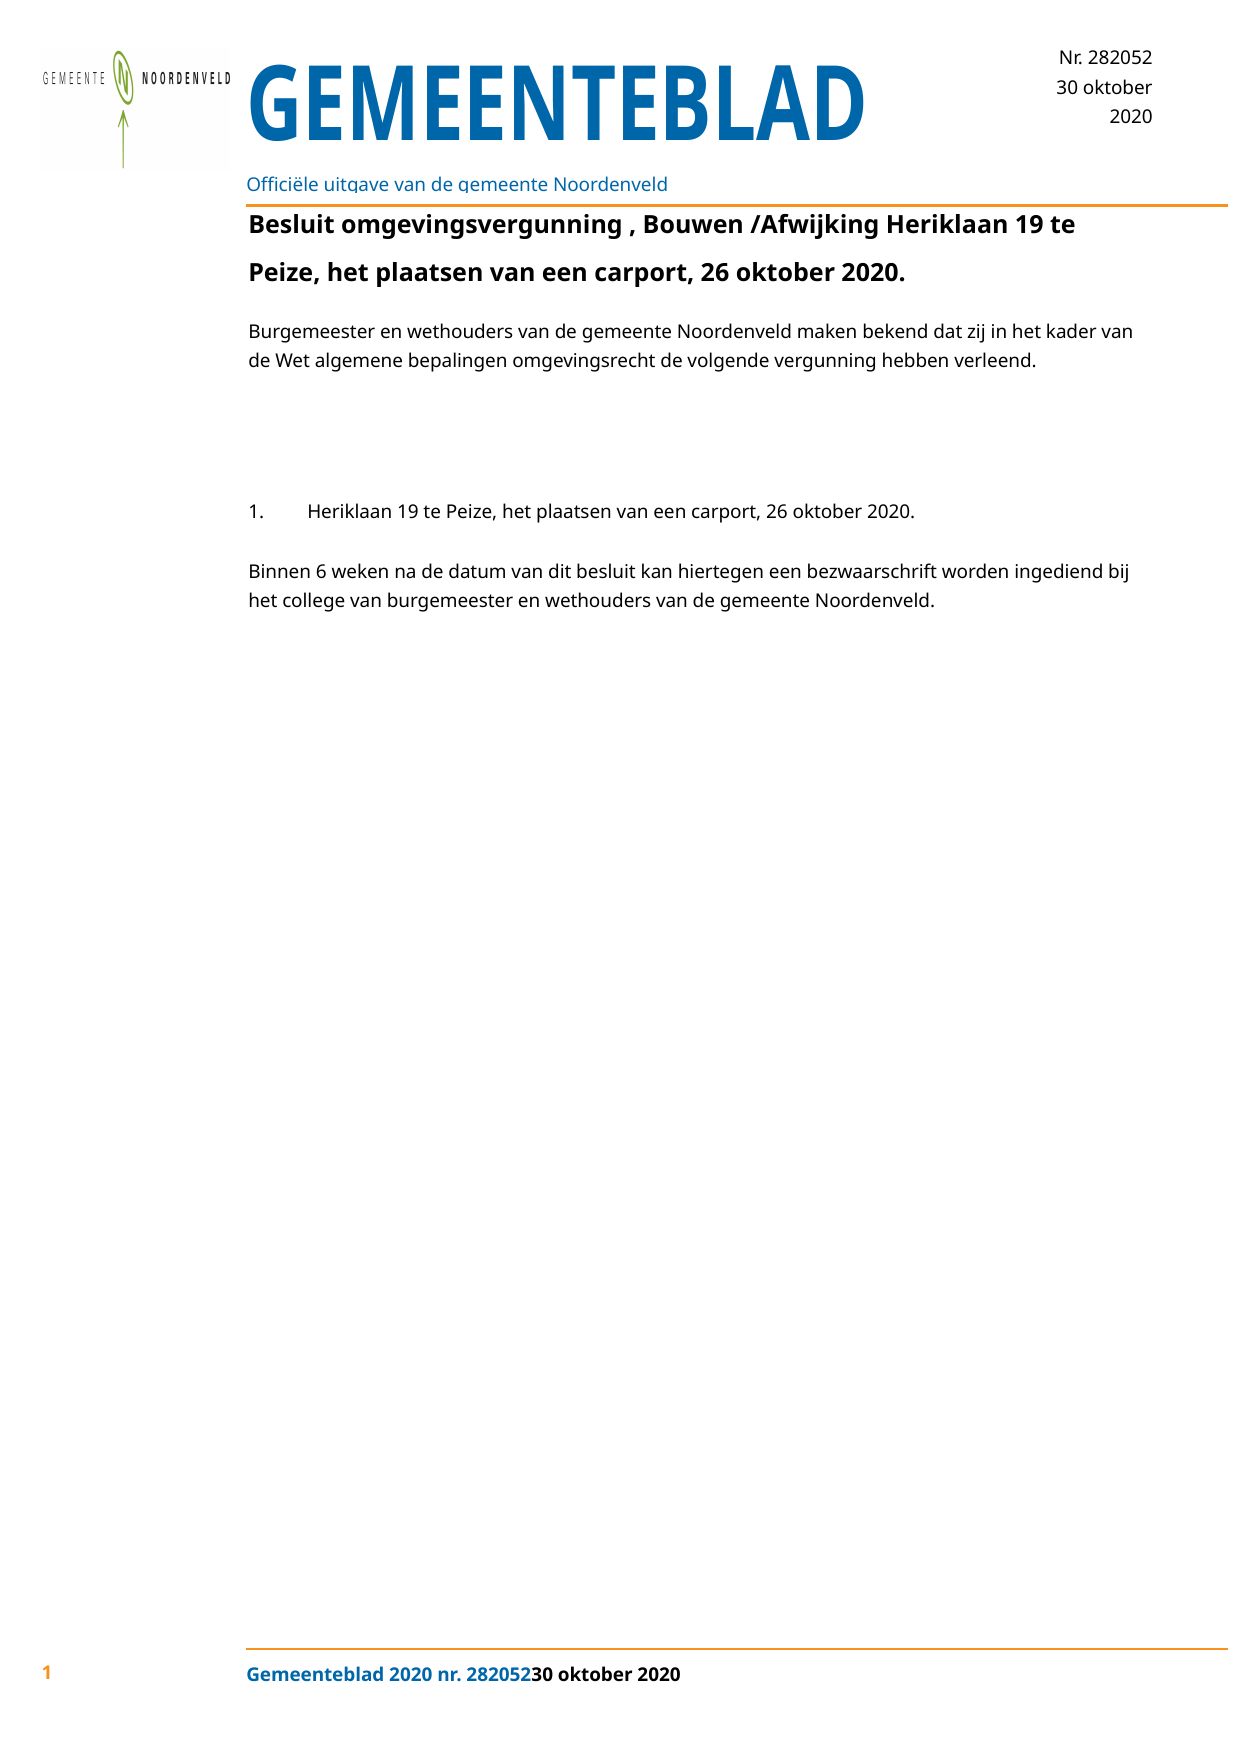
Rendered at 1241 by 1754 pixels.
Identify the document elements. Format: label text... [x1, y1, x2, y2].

text Besluit omgevingsvergunning , Bouwen /Afwijking Heriklaan 19 te Peize, het plaatsen van een carport, 26 oktober 2020. [248, 207, 1152, 288]
text Binnen 6 weken na de datum van dit besluit kan hiertegen een bezwaarschrift worden ingediend bij het college van burgemeester en wethouders van de gemeente Noordenveld. [248, 558, 1152, 613]
text Burgemeester en wethouders van de gemeente Noordenveld maken bekend dat zij in het kader van de Wet algemene bepalingen omgevingsrecht de volgende vergunning hebben verleend. [248, 318, 1152, 373]
list Heriklaan 19 te Peize, het plaatsen van een carport, 26 oktober 2020. [248, 499, 1152, 524]
picture [41, 47, 231, 172]
